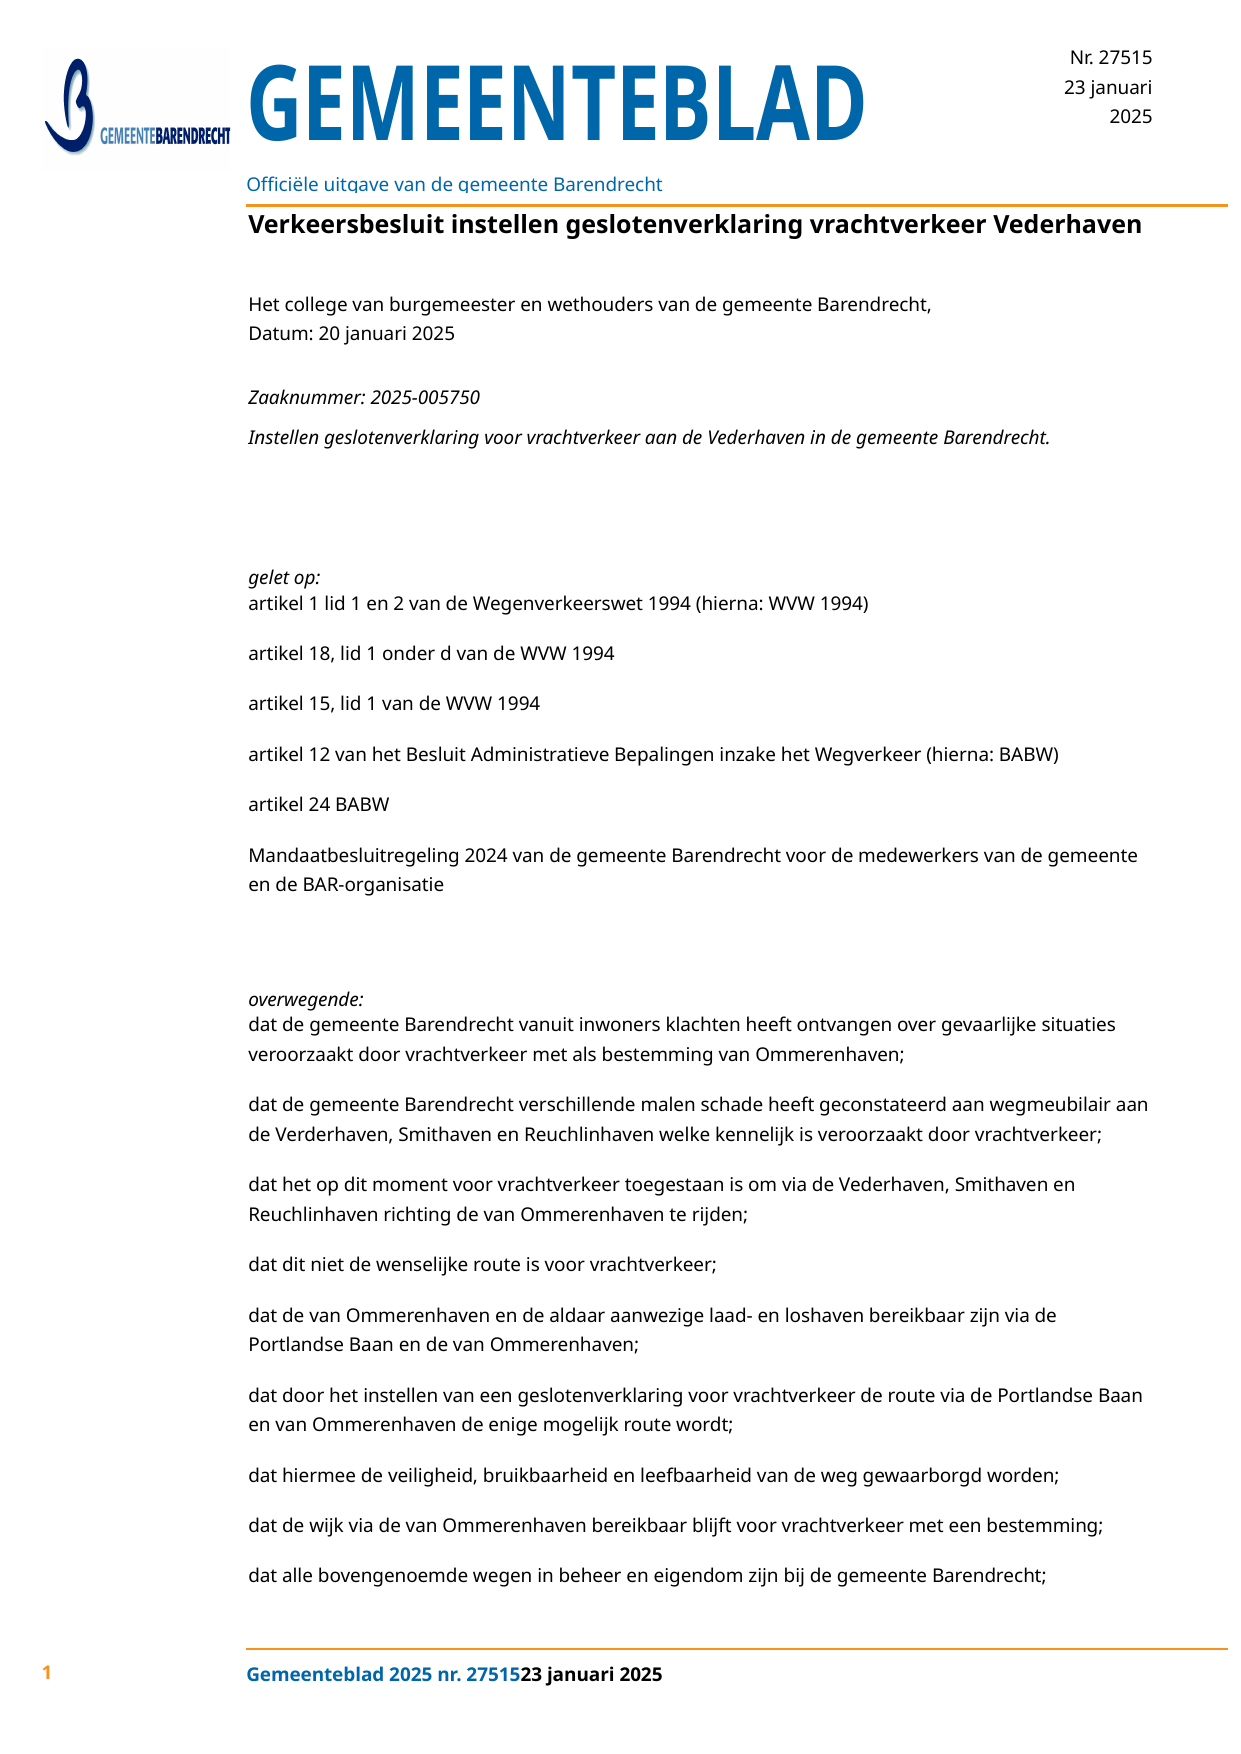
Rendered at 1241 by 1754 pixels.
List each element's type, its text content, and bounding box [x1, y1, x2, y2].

text dat dit niet de wenselijke route is voor vrachtverkeer; [248, 1251, 1152, 1277]
text dat het op dit moment voor vrachtverkeer toegestaan is om via de Vederhaven, Smithaven en Reuchlinhaven richting de van Ommerenhaven te rijden; [248, 1171, 1152, 1227]
text Datum: 20 januari 2025 [248, 321, 1152, 346]
text Instellen geslotenverklaring voor vrachtverkeer aan de Vederhaven in de gemeente Barendrecht. [248, 424, 1152, 449]
text artikel 18, lid 1 onder d van de WVW 1994 [248, 640, 1152, 666]
picture [41, 47, 231, 172]
text dat alle bovengenoemde wegen in beheer en eigendom zijn bij de gemeente Barendrecht; [248, 1563, 1152, 1588]
text Het college van burgemeester en wethouders van de gemeente Barendrecht, [248, 291, 1152, 317]
text gelet op: [248, 564, 1152, 590]
text dat de gemeente Barendrecht verschillende malen schade heeft geconstateerd aan wegmeubilair aan de Verderhaven, Smithaven en Reuchlinhaven welke kennelijk is veroorzaakt door vrachtverkeer; [248, 1091, 1152, 1147]
text artikel 12 van het Besluit Administratieve Bepalingen inzake het Wegverkeer (hierna: BABW) [248, 741, 1152, 767]
text artikel 15, lid 1 van de WVW 1994 [248, 691, 1152, 716]
text dat door het instellen van een geslotenverklaring voor vrachtverkeer de route via de Portlandse Baan en van Ommerenhaven de enige mogelijk route wordt; [248, 1382, 1152, 1437]
text dat de van Ommerenhaven en de aldaar aanwezige laad- en loshaven bereikbaar zijn via de Portlandse Baan en de van Ommerenhaven; [248, 1302, 1152, 1357]
text Verkeersbesluit instellen geslotenverklaring vrachtverkeer Vederhaven [248, 207, 1152, 241]
text dat de gemeente Barendrecht vanuit inwoners klachten heeft ontvangen over gevaarlijke situaties veroorzaakt door vrachtverkeer met als bestemming van Ommerenhaven; [248, 1011, 1152, 1067]
text Zaaknummer: 2025-005750 [248, 384, 1152, 410]
text artikel 24 BABW [248, 791, 1152, 817]
text dat hiermee de veiligheid, bruikbaarheid en leefbaarheid van de weg gewaarborgd worden; [248, 1462, 1152, 1488]
text dat de wijk via de van Ommerenhaven bereikbaar blijft voor vrachtverkeer met een bestemming; [248, 1512, 1152, 1538]
text artikel 1 lid 1 en 2 van de Wegenverkeerswet 1994 (hierna: WVW 1994) [248, 590, 1152, 615]
text overwegende: [248, 986, 1152, 1011]
text Mandaatbesluitregeling 2024 van de gemeente Barendrecht voor de medewerkers van de gemeente en de BAR-organisatie [248, 842, 1152, 897]
